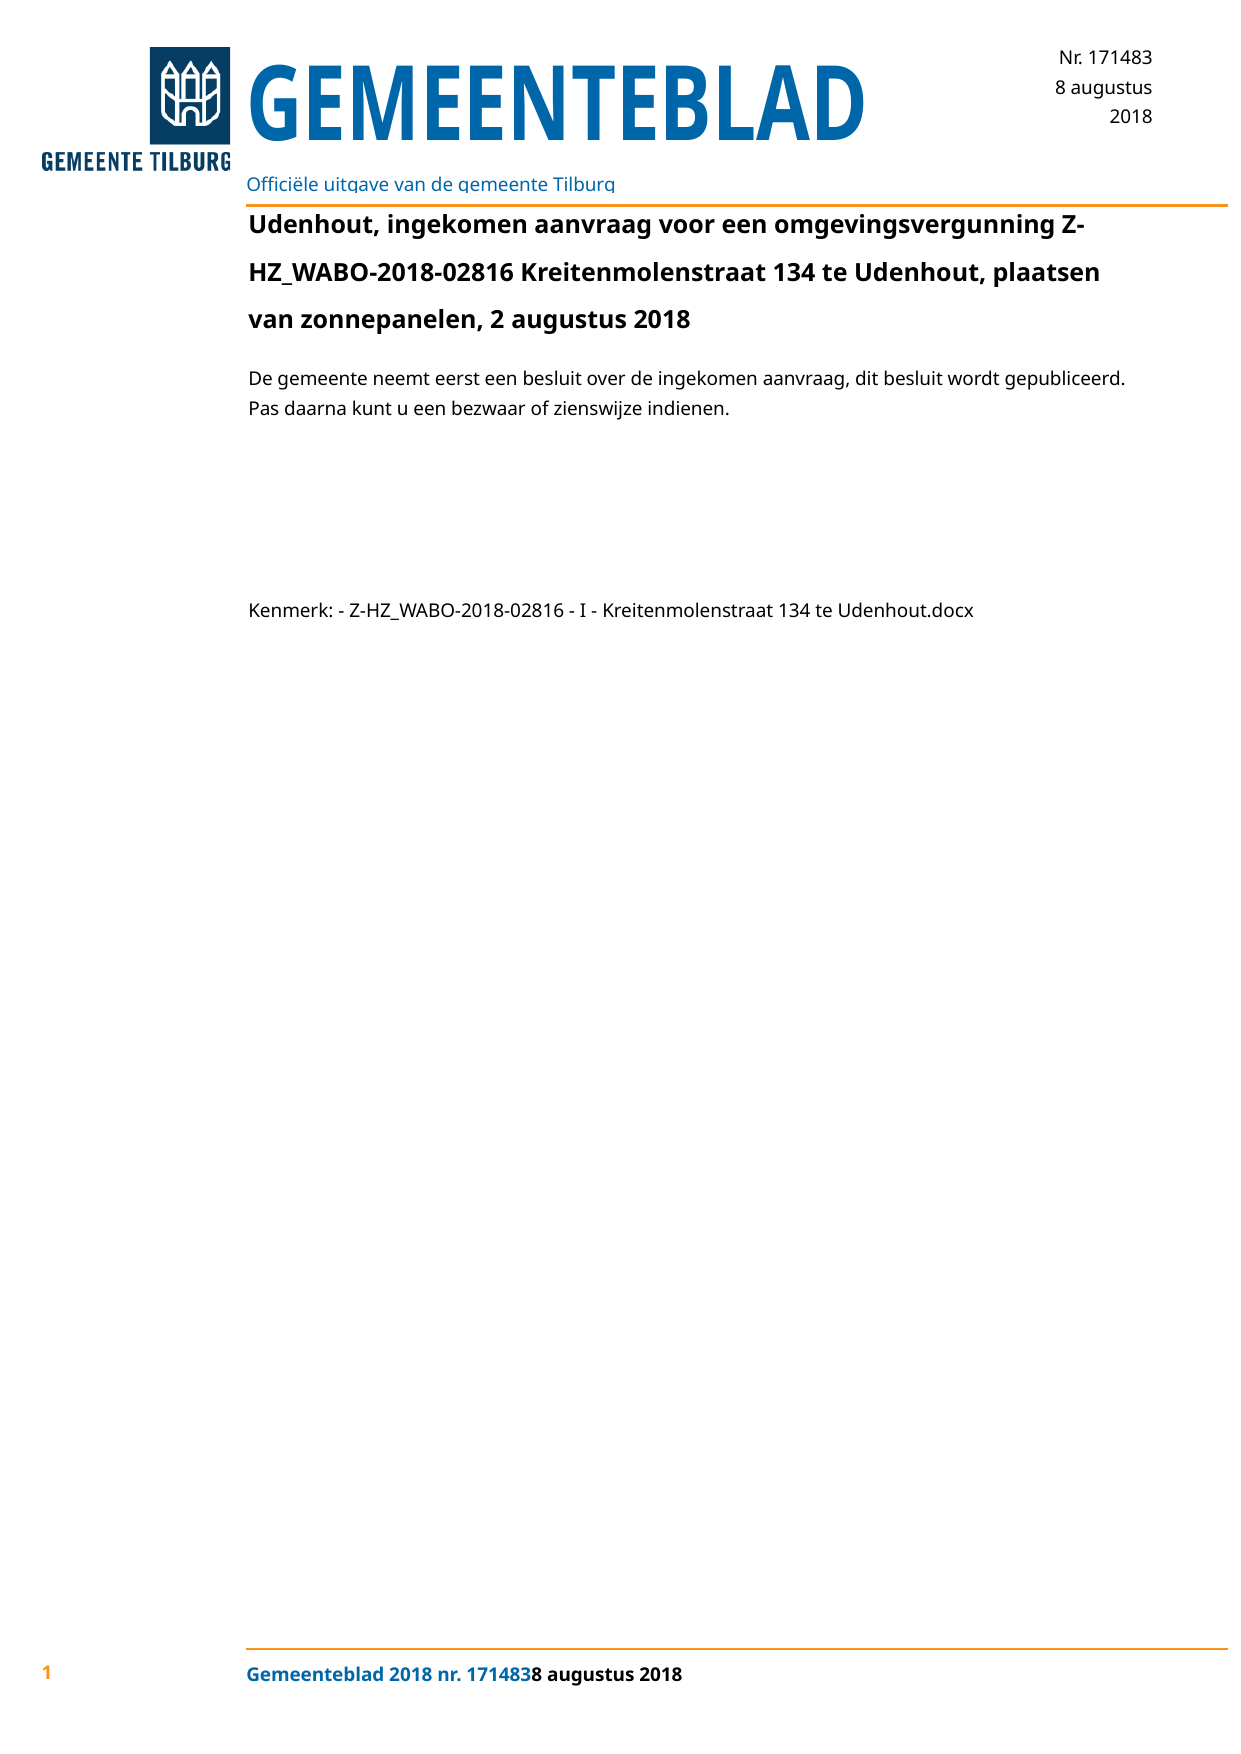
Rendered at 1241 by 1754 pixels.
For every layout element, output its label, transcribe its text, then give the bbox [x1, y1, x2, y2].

picture [41, 47, 231, 172]
text De gemeente neemt eerst een besluit over de ingekomen aanvraag, dit besluit wordt gepubliceerd. Pas daarna kunt u een bezwaar of zienswijze indienen. [248, 366, 1152, 421]
text Kenmerk: - Z-HZ_WABO-2018-02816 - I - Kreitenmolenstraat 134 te Udenhout.docx [248, 597, 1152, 622]
text Udenhout, ingekomen aanvraag voor een omgevingsvergunning Z-HZ_WABO-2018-02816 Kreitenmolenstraat 134 te Udenhout, plaatsen van zonnepanelen, 2 augustus 2018 [248, 207, 1152, 336]
